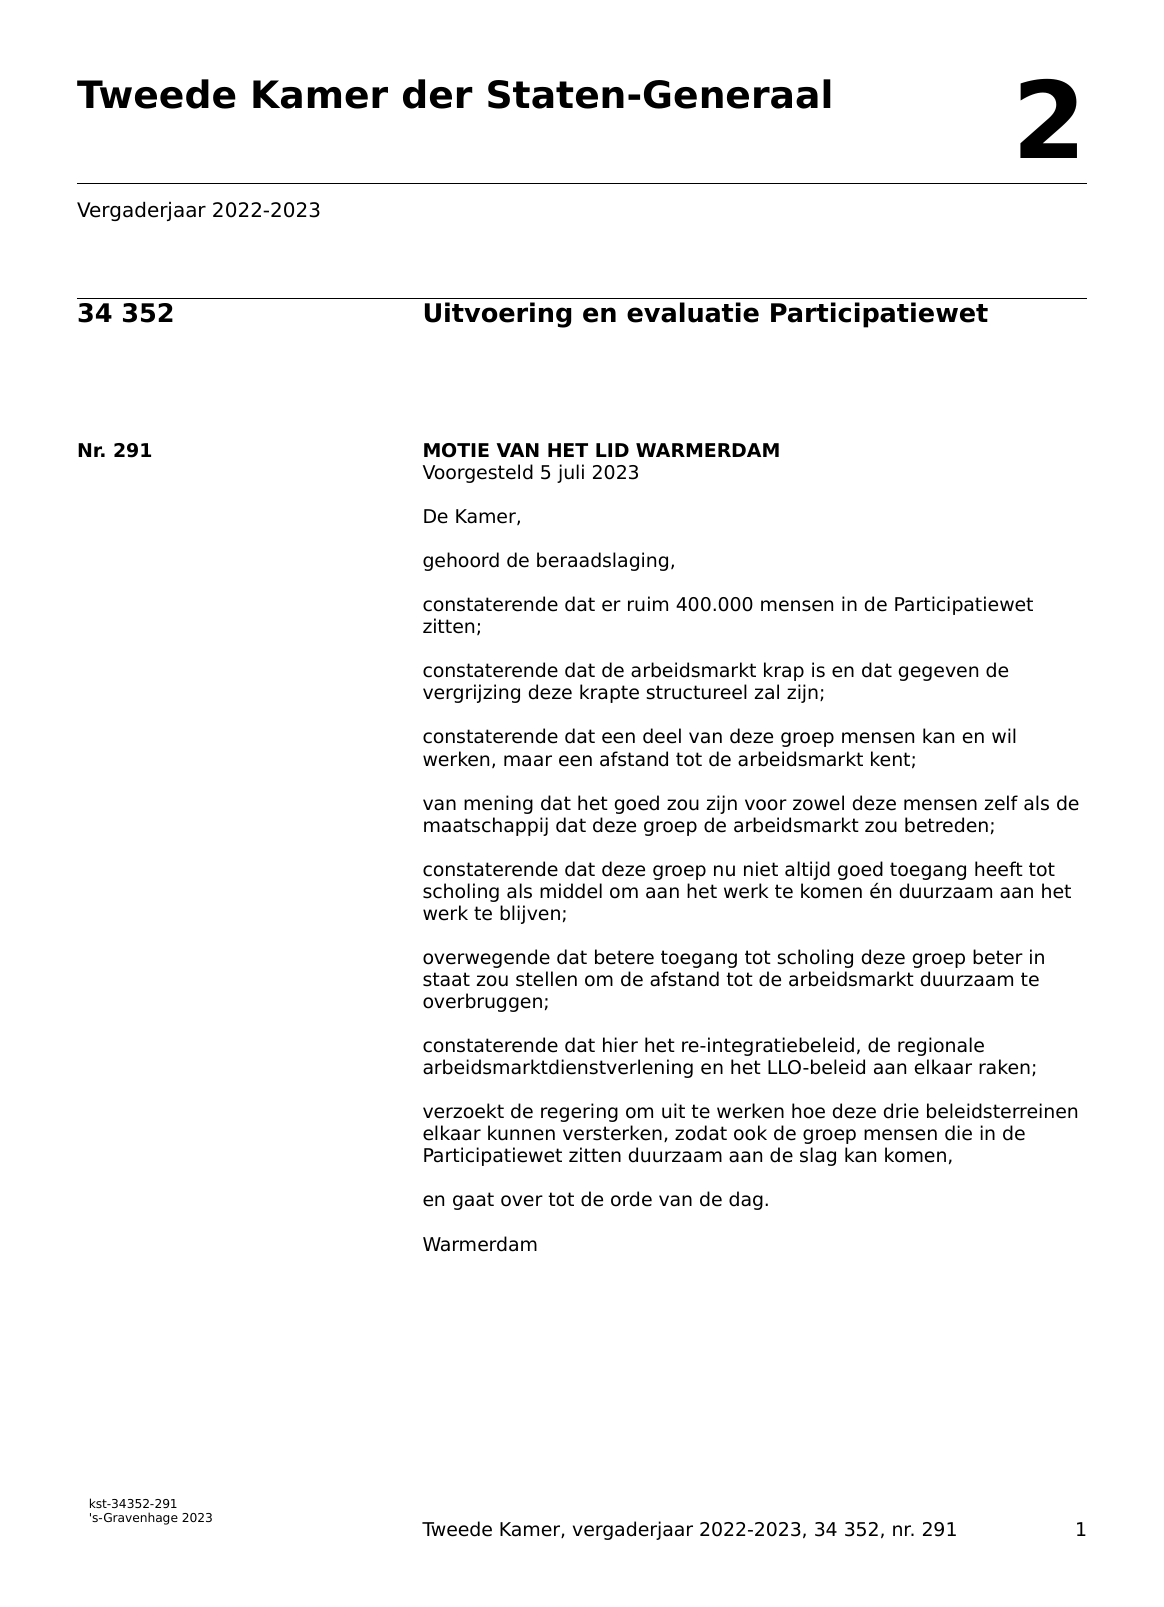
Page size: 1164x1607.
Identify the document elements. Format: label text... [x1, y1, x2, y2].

table_cell Vergaderjaar 2022-2023 [77, 184, 1087, 298]
text constaterende dat hier het re-integratiebeleid, de regionale arbeidsmarktdienstverlening en het LLO-beleid aan elkaar raken; [422, 1035, 1087, 1079]
text constaterende dat deze groep nu niet altijd goed toegang heeft tot scholing als middel om aan het werk te komen én duurzaam aan het werk te blijven; [422, 859, 1087, 925]
text en gaat over tot de orde van de dag. [422, 1189, 1087, 1211]
text kst-34352-291 [88, 1497, 323, 1511]
subtitle 34 352 Uitvoering en evaluatie Participatiewet [77, 299, 1087, 329]
table_header Tweede Kamer der Staten-Generaal [77, 59, 886, 183]
text overwegende dat betere toegang tot scholing deze groep beter in staat zou stellen om de afstand tot de arbeidsmarkt duurzaam te overbruggen; [422, 947, 1087, 1013]
text verzoekt de regering om uit te werken hoe deze drie beleidsterreinen elkaar kunnen versterken, zodat ook de groep mensen die in de Participatiewet zitten duurzaam aan de slag kan komen, [422, 1101, 1087, 1167]
text constaterende dat de arbeidsmarkt krap is en dat gegeven de vergrijzing deze krapte structureel zal zijn; [422, 660, 1087, 704]
text constaterende dat er ruim 400.000 mensen in de Participatiewet zitten; [422, 594, 1087, 638]
text 's-Gravenhage 2023 [88, 1511, 323, 1525]
text van mening dat het goed zou zijn voor zowel deze mensen zelf als de maatschappij dat deze groep de arbeidsmarkt zou betreden; [422, 793, 1087, 837]
text De Kamer, [422, 506, 1087, 528]
text Warmerdam [422, 1233, 1087, 1255]
subtitle Nr. 291 MOTIE VAN HET LID WARMERDAM [77, 440, 1087, 462]
text Voorgesteld 5 juli 2023 [422, 462, 1087, 484]
table_header 2 [886, 59, 1087, 183]
text constaterende dat een deel van deze groep mensen kan en wil werken, maar een afstand tot de arbeidsmarkt kent; [422, 726, 1087, 770]
text gehoord de beraadslaging, [422, 550, 1087, 572]
